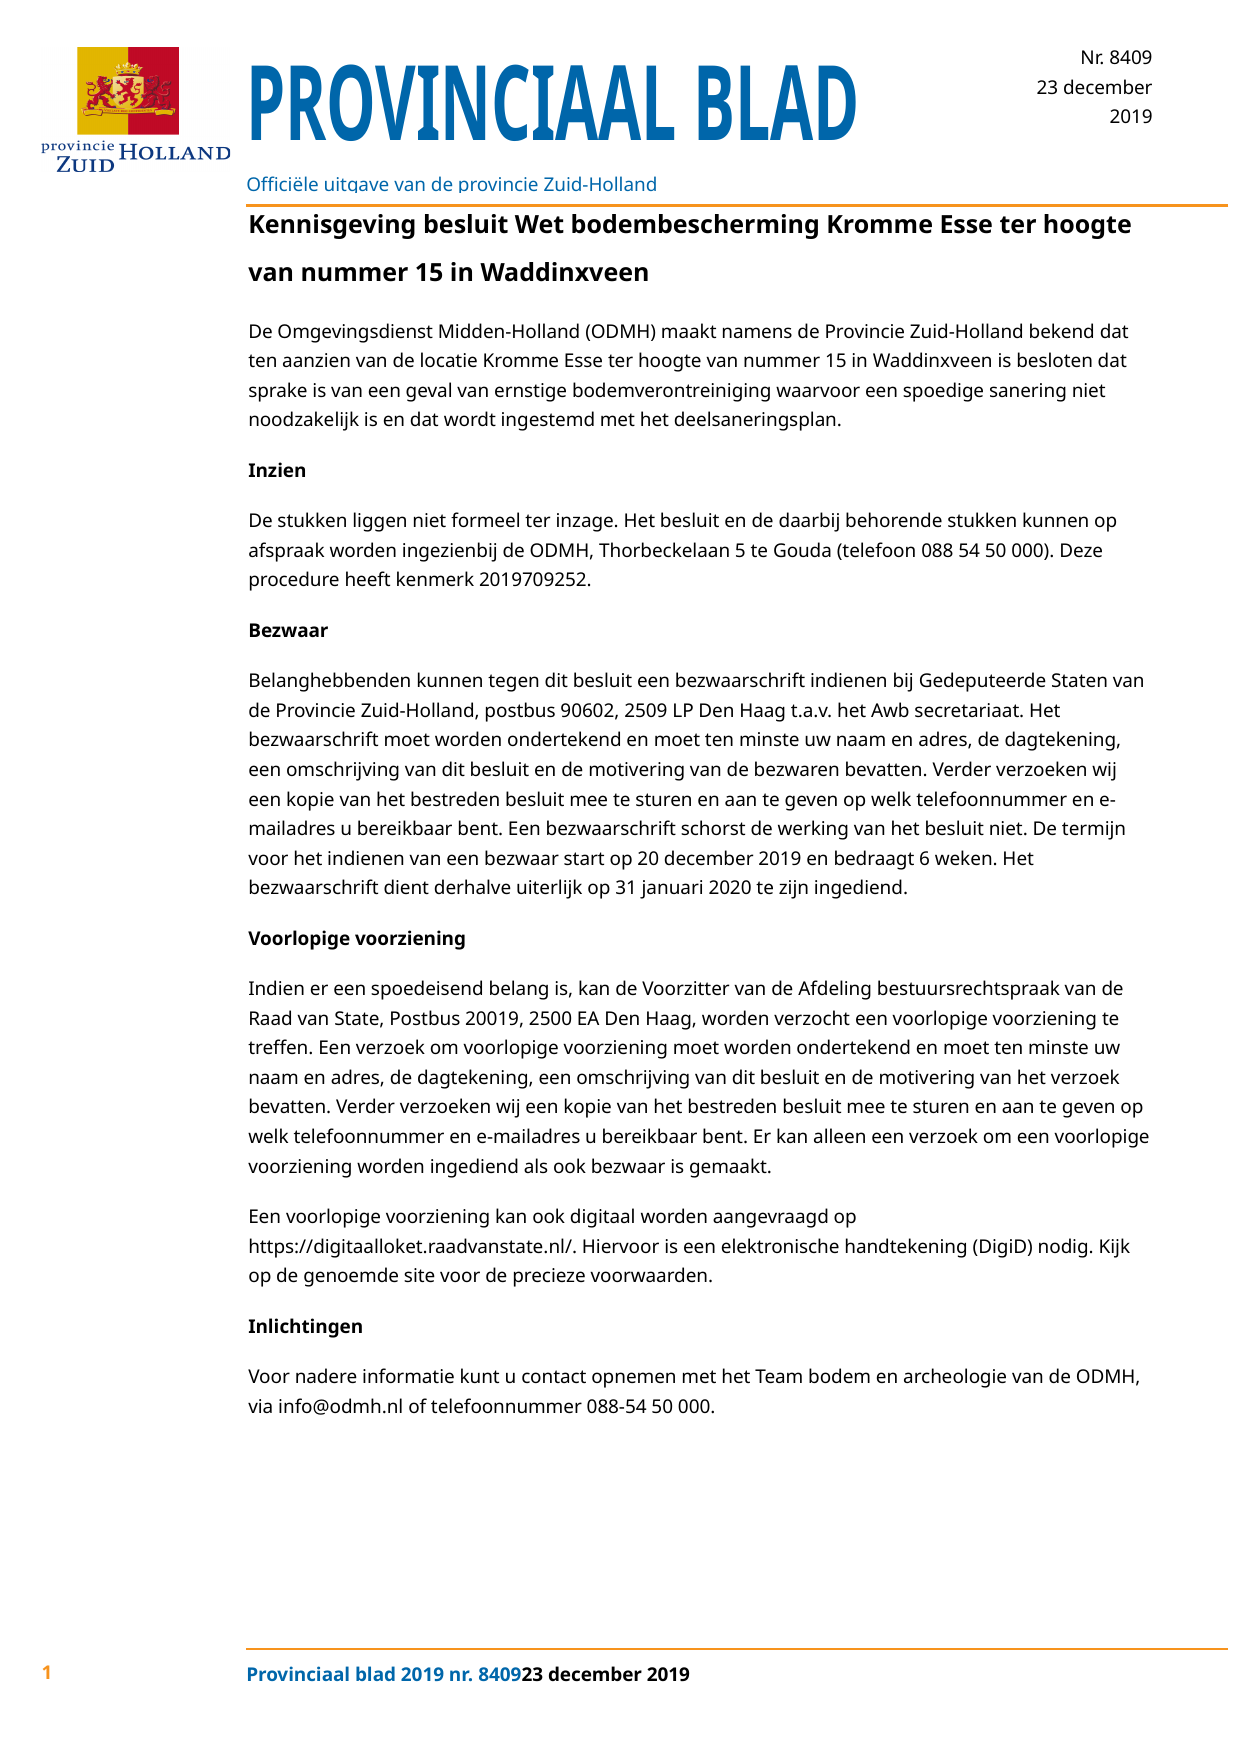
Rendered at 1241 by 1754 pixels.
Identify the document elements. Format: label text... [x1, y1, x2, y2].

text Belanghebbenden kunnen tegen dit besluit een bezwaarschrift indienen bij Gedeputeerde Staten van de Provincie Zuid-Holland, postbus 90602, 2509 LP Den Haag t.a.v. het Awb secretariaat. Het bezwaarschrift moet worden ondertekend en moet ten minste uw naam en adres, de dagtekening, een omschrijving van dit besluit en de motivering van de bezwaren bevatten. Verder verzoeken wij een kopie van het bestreden besluit mee te sturen en aan te geven op welk telefoonnummer en e-mailadres u bereikbaar bent. Een bezwaarschrift schorst de werking van het besluit niet. De termijn voor het indienen van een bezwaar start op 20 december 2019 en bedraagt 6 weken. Het bezwaarschrift dient derhalve uiterlijk op 31 januari 2020 te zijn ingediend. [248, 667, 1152, 900]
text Voor nadere informatie kunt u contact opnemen met het Team bodem en archeologie van de ODMH, via info@odmh.nl of telefoonnummer 088-54 50 000. [248, 1363, 1152, 1419]
text Voorlopige voorziening [248, 925, 1152, 951]
text Inlichtingen [248, 1313, 1152, 1339]
text Bezwaar [248, 617, 1152, 643]
text Indien er een spoedeisend belang is, kan de Voorzitter van de Afdeling bestuursrechtspraak van de Raad van State, Postbus 20019, 2500 EA Den Haag, worden verzocht een voorlopige voorziening te treffen. Een verzoek om voorlopige voorziening moet worden ondertekend en moet ten minste uw naam en adres, de dagtekening, een omschrijving van dit besluit en de motivering van het verzoek bevatten. Verder verzoeken wij een kopie van het bestreden besluit mee te sturen en aan te geven op welk telefoonnummer en e-mailadres u bereikbaar bent. Er kan alleen een verzoek om een voorlopige voorziening worden ingediend als ook bezwaar is gemaakt. [248, 975, 1152, 1179]
picture [41, 47, 231, 172]
text De Omgevingsdienst Midden-Holland (ODMH) maakt namens de Provincie Zuid-Holland bekend dat ten aanzien van de locatie Kromme Esse ter hoogte van nummer 15 in Waddinxveen is besloten dat sprake is van een geval van ernstige bodemverontreiniging waarvoor een spoedige sanering niet noodzakelijk is en dat wordt ingestemd met het deelsaneringsplan. [248, 318, 1152, 432]
text Kennisgeving besluit Wet bodembescherming Kromme Esse ter hoogte van nummer 15 in Waddinxveen [248, 207, 1152, 288]
text De stukken liggen niet formeel ter inzage. Het besluit en de daarbij behorende stukken kunnen op afspraak worden ingezienbij de ODMH, Thorbeckelaan 5 te Gouda (telefoon 088 54 50 000). Deze procedure heeft kenmerk 2019709252. [248, 507, 1152, 592]
text Inzien [248, 457, 1152, 483]
text Een voorlopige voorziening kan ook digitaal worden aangevraagd op https://digitaalloket.raadvanstate.nl/. Hiervoor is een elektronische handtekening (DigiD) nodig. Kijk op de genoemde site voor de precieze voorwaarden. [248, 1203, 1152, 1288]
